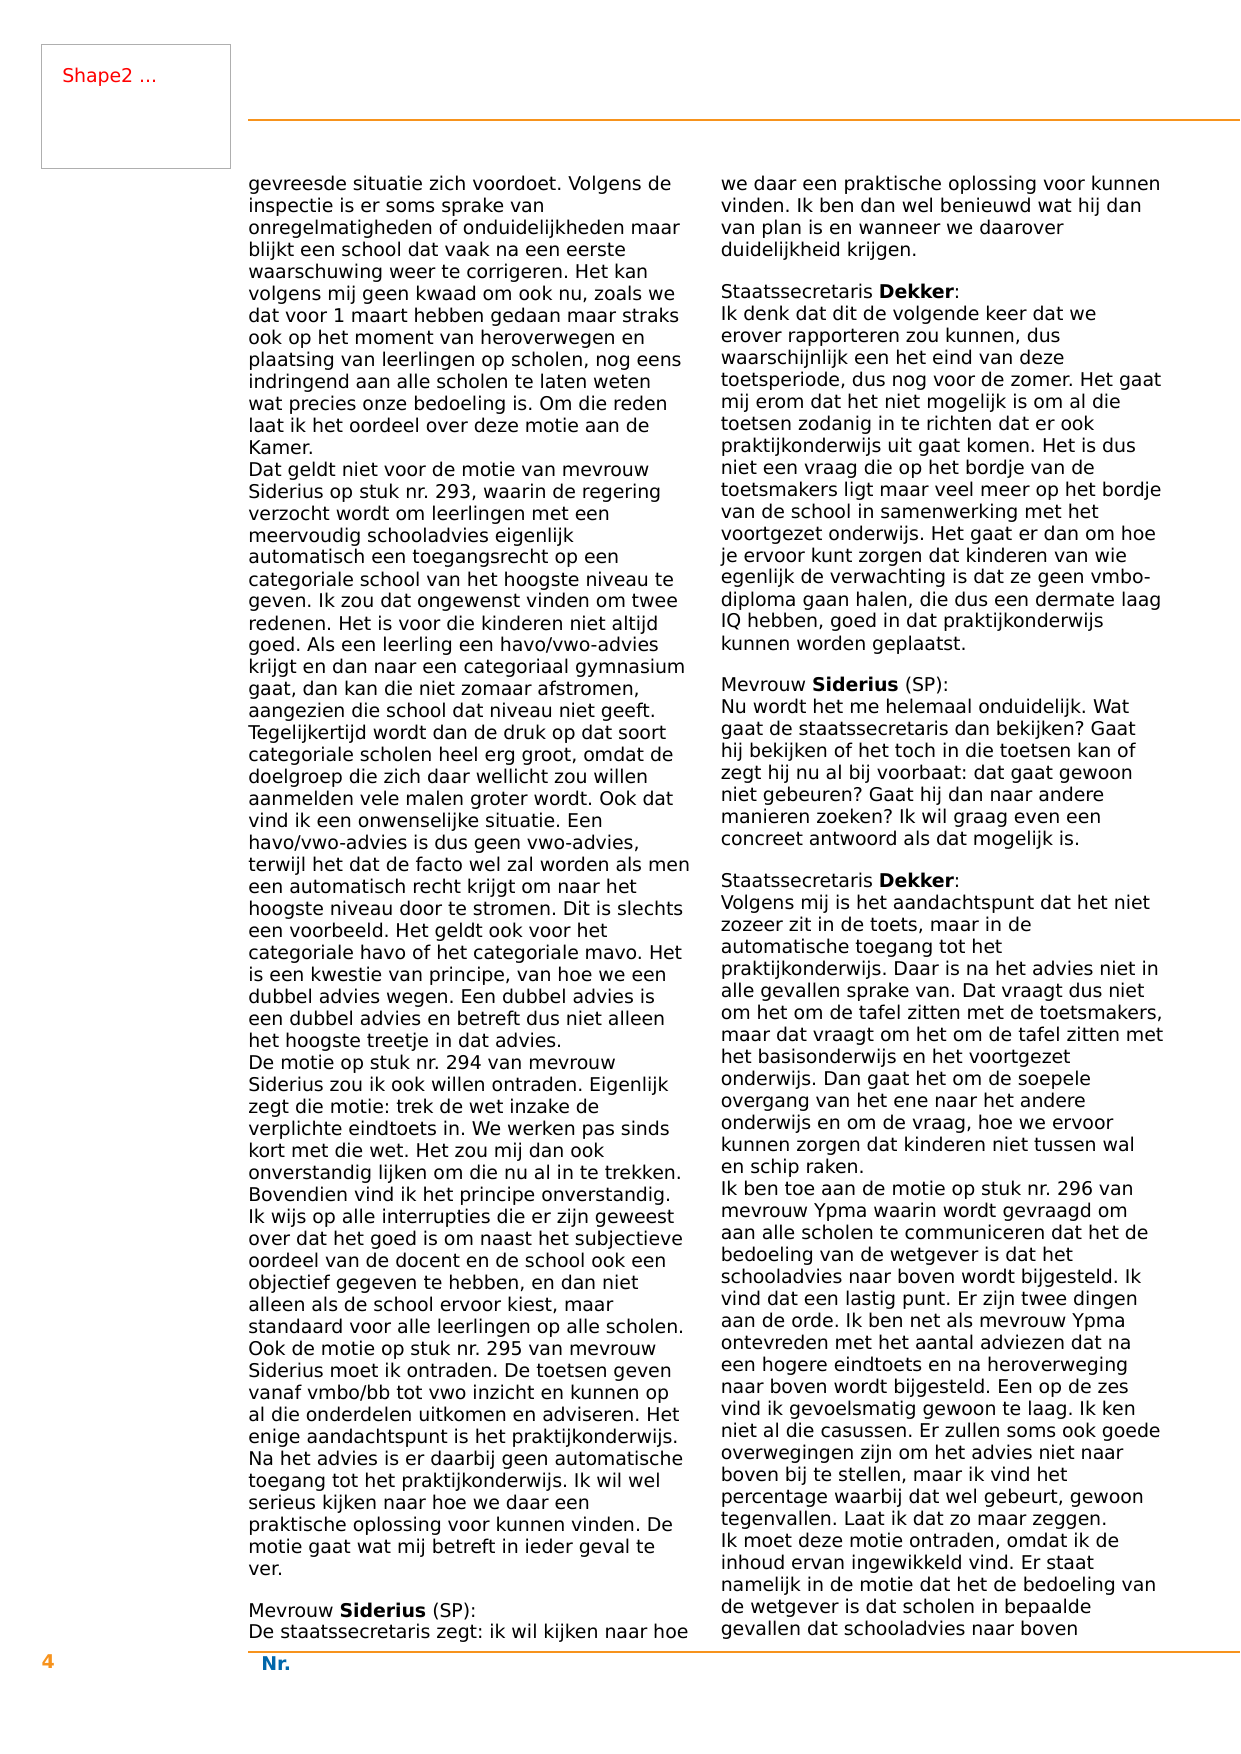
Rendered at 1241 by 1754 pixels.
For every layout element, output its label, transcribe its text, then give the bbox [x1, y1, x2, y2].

text Mevrouw Siderius (SP): [721, 674, 1163, 696]
text Ik ben toe aan de motie op stuk nr. 296 van mevrouw Ypma waarin wordt gevraagd om aan alle scholen te communiceren dat het de bedoeling van de wetgever is dat het schooladvies naar boven wordt bijgesteld. Ik vind dat een lastig punt. Er zijn twee dingen aan de orde. Ik ben net als mevrouw Ypma ontevreden met het aantal adviezen dat na een hogere eindtoets en na heroverweging naar boven wordt bijgesteld. Een op de zes vind ik gevoelsmatig gewoon te laag. Ik ken niet al die casussen. Er zullen soms ook goede overwegingen zijn om het advies niet naar boven bij te stellen, maar ik vind het percentage waarbij dat wel gebeurt, gewoon tegenvallen. Laat ik dat zo maar zeggen. [721, 1178, 1163, 1529]
text Ook de motie op stuk nr. 295 van mevrouw Siderius moet ik ontraden. De toetsen geven vanaf vmbo/bb tot vwo inzicht en kunnen op al die onderdelen uitkomen en adviseren. Het enige aandachtspunt is het praktijkonderwijs. Na het advies is er daarbij geen automatische toegang tot het praktijkonderwijs. Ik wil wel serieus kijken naar hoe we daar een praktische oplossing voor kunnen vinden. De motie gaat wat mij betreft in ieder geval te ver. [248, 1338, 691, 1579]
text Staatssecretaris Dekker: [721, 870, 1163, 892]
text Mevrouw Siderius (SP): [248, 1599, 691, 1621]
text De motie op stuk nr. 294 van mevrouw Siderius zou ik ook willen ontraden. Eigenlijk zegt die motie: trek de wet inzake de verplichte eindtoets in. We werken pas sinds kort met die wet. Het zou mij dan ook onverstandig lijken om die nu al in te trekken. Bovendien vind ik het principe onverstandig. Ik wijs op alle interrupties die er zijn geweest over dat het goed is om naast het subjectieve oordeel van de docent en de school ook een objectief gegeven te hebben, en dan niet alleen als de school ervoor kiest, maar standaard voor alle leerlingen op alle scholen. [248, 1052, 691, 1338]
text Nu wordt het me helemaal onduidelijk. Wat gaat de staatssecretaris dan bekijken? Gaat hij bekijken of het toch in die toetsen kan of zegt hij nu al bij voorbaat: dat gaat gewoon niet gebeuren? Gaat hij dan naar andere manieren zoeken? Ik wil graag even een concreet antwoord als dat mogelijk is. [721, 696, 1163, 850]
text we daar een praktische oplossing voor kunnen vinden. Ik ben dan wel benieuwd wat hij dan van plan is en wanneer we daarover duidelijkheid krijgen. [721, 173, 1163, 261]
text De staatssecretaris zegt: ik wil kijken naar hoe [248, 1621, 691, 1643]
text Ik moet deze motie ontraden, omdat ik de inhoud ervan ingewikkeld vind. Er staat namelijk in de motie dat het de bedoeling van de wetgever is dat scholen in bepaalde gevallen dat schooladvies naar boven [721, 1529, 1163, 1639]
text Ik denk dat dit de volgende keer dat we erover rapporteren zou kunnen, dus waarschijnlijk een het eind van deze toetsperiode, dus nog voor de zomer. Het gaat mij erom dat het niet mogelijk is om al die toetsen zodanig in te richten dat er ook praktijkonderwijs uit gaat komen. Het is dus niet een vraag die op het bordje van de toetsmakers ligt maar veel meer op het bordje van de school in samenwerking met het voortgezet onderwijs. Het gaat er dan om hoe je ervoor kunt zorgen dat kinderen van wie egenlijk de verwachting is dat ze geen vmbo-diploma gaan halen, die dus een dermate laag IQ hebben, goed in dat praktijkonderwijs kunnen worden geplaatst. [721, 303, 1163, 654]
text Volgens mij is het aandachtspunt dat het niet zozeer zit in de toets, maar in de automatische toegang tot het praktijkonderwijs. Daar is na het advies niet in alle gevallen sprake van. Dat vraagt dus niet om het om de tafel zitten met de toetsmakers, maar dat vraagt om het om de tafel zitten met het basisonderwijs en het voortgezet onderwijs. Dan gaat het om de soepele overgang van het ene naar het andere onderwijs en om de vraag, hoe we ervoor kunnen zorgen dat kinderen niet tussen wal en schip raken. [721, 892, 1163, 1178]
text Staatssecretaris Dekker: [721, 281, 1163, 303]
text Dat geldt niet voor de motie van mevrouw Siderius op stuk nr. 293, waarin de regering verzocht wordt om leerlingen met een meervoudig schooladvies eigenlijk automatisch een toegangsrecht op een categoriale school van het hoogste niveau te geven. Ik zou dat ongewenst vinden om twee redenen. Het is voor die kinderen niet altijd goed. Als een leerling een havo/vwo-advies krijgt en dan naar een categoriaal gymnasium gaat, dan kan die niet zomaar afstromen, aangezien die school dat niveau niet geeft. Tegelijkertijd wordt dan de druk op dat soort categoriale scholen heel erg groot, omdat de doelgroep die zich daar wellicht zou willen aanmelden vele malen groter wordt. Ook dat vind ik een onwenselijke situatie. Een havo/vwo-advies is dus geen vwo-advies, terwijl het dat de facto wel zal worden als men een automatisch recht krijgt om naar het hoogste niveau door te stromen. Dit is slechts een voorbeeld. Het geldt ook voor het categoriale havo of het categoriale mavo. Het is een kwestie van principe, van hoe we een dubbel advies wegen. Een dubbel advies is een dubbel advies en betreft dus niet alleen het hoogste treetje in dat advies. [248, 458, 691, 1052]
text gevreesde situatie zich voordoet. Volgens de inspectie is er soms sprake van onregelmatigheden of onduidelijkheden maar blijkt een school dat vaak na een eerste waarschuwing weer te corrigeren. Het kan volgens mij geen kwaad om ook nu, zoals we dat voor 1 maart hebben gedaan maar straks ook op het moment van heroverwegen en plaatsing van leerlingen op scholen, nog eens indringend aan alle scholen te laten weten wat precies onze bedoeling is. Om die reden laat ik het oordeel over deze motie aan de Kamer. [248, 173, 691, 458]
